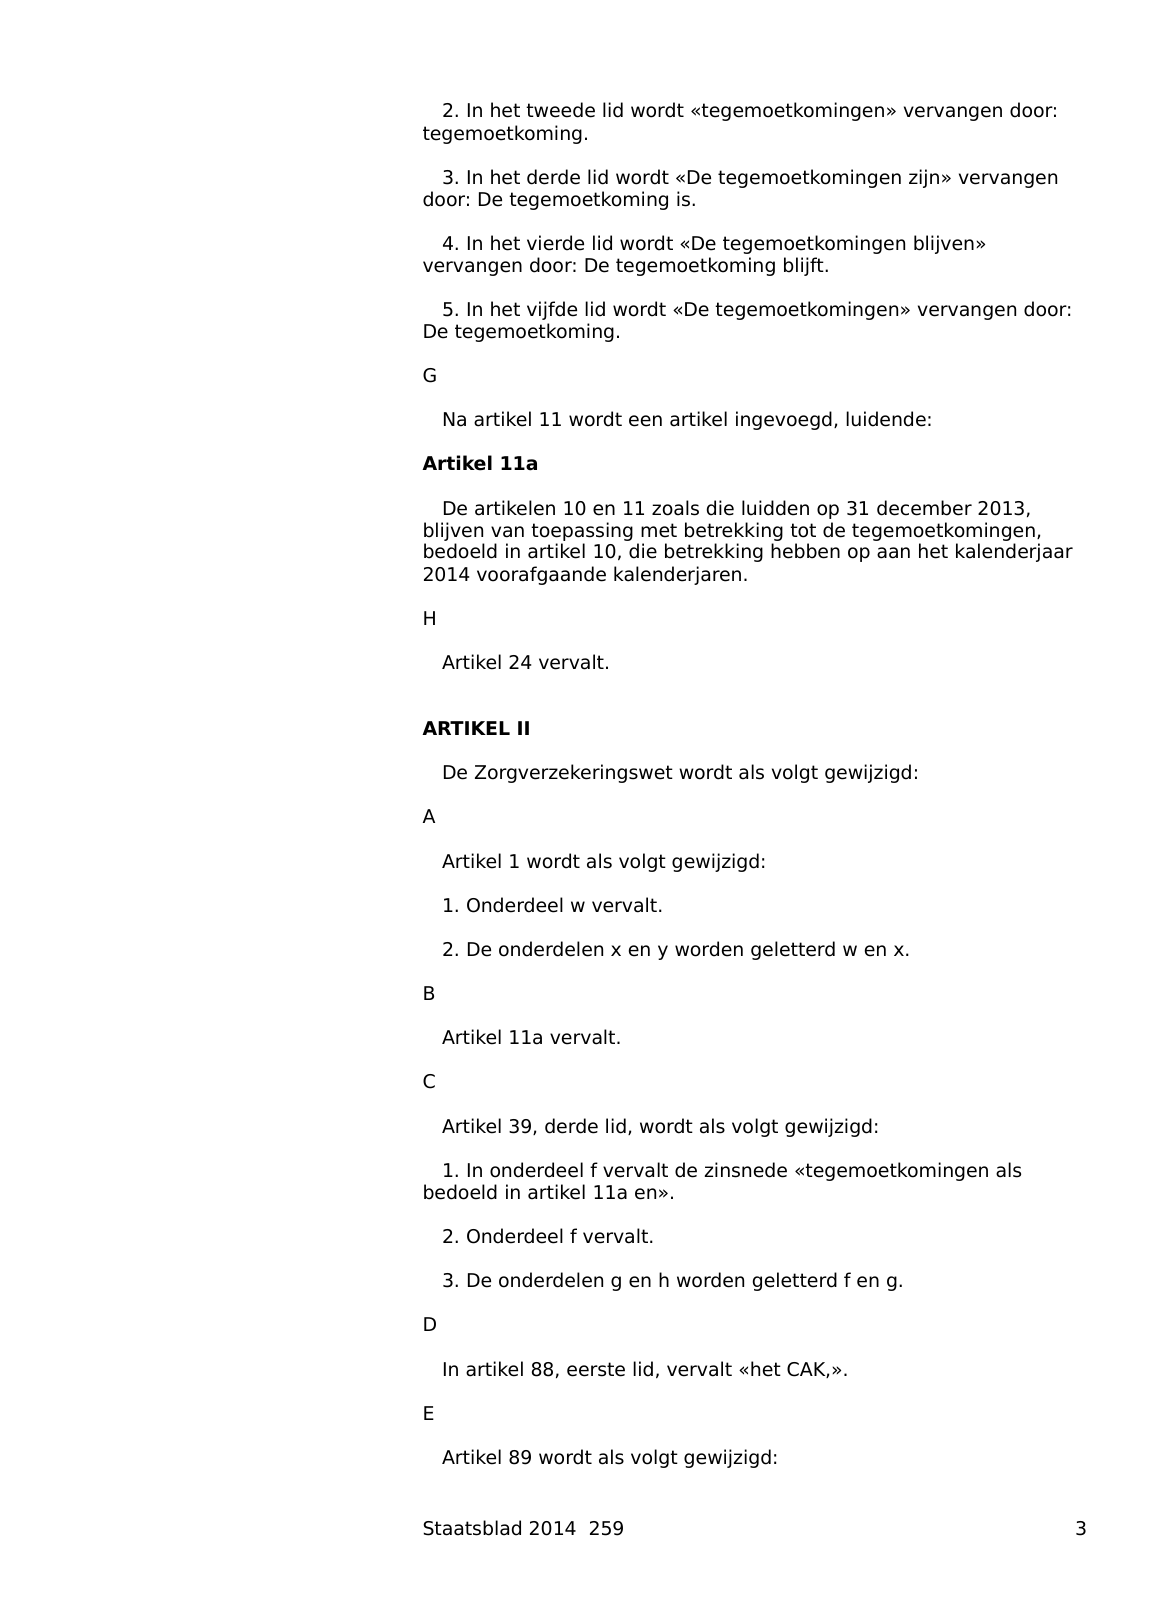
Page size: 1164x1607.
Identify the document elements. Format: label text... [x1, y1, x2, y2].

text De Zorgverzekeringswet wordt als volgt gewijzigd: [422, 762, 1087, 784]
text E [422, 1403, 1087, 1424]
text 2. Onderdeel f vervalt. [422, 1226, 1087, 1248]
text G [422, 365, 1087, 387]
text B [422, 983, 1087, 1005]
text 2. In het tweede lid wordt «tegemoetkomingen» vervangen door: tegemoetkoming. [422, 100, 1087, 144]
text H [422, 608, 1087, 629]
text 1. Onderdeel w vervalt. [422, 895, 1087, 917]
text 1. In onderdeel f vervalt de zinsnede «tegemoetkomingen als bedoeld in artikel 11a en». [422, 1160, 1087, 1204]
text Artikel 1 wordt als volgt gewijzigd: [422, 851, 1087, 873]
text C [422, 1071, 1087, 1093]
text Na artikel 11 wordt een artikel ingevoegd, luidende: [422, 409, 1087, 431]
text Artikel 24 vervalt. [422, 652, 1087, 674]
text Artikel 39, derde lid, wordt als volgt gewijzigd: [422, 1116, 1087, 1138]
text D [422, 1314, 1087, 1336]
subtitle ARTIKEL II [422, 718, 1087, 740]
text 3. In het derde lid wordt «De tegemoetkomingen zijn» vervangen door: De tegemoetkoming is. [422, 167, 1087, 211]
text 4. In het vierde lid wordt «De tegemoetkomingen blijven» vervangen door: De tegemoetkoming blijft. [422, 233, 1087, 277]
text 5. In het vijfde lid wordt «De tegemoetkomingen» vervangen door: De tegemoetkoming. [422, 299, 1087, 343]
text 3. De onderdelen g en h worden geletterd f en g. [422, 1270, 1087, 1292]
text De artikelen 10 en 11 zoals die luidden op 31 december 2013, blijven van toepassing met betrekking tot de tegemoetkomingen, bedoeld in artikel 10, die betrekking hebben op aan het kalenderjaar 2014 voorafgaande kalenderjaren. [422, 497, 1087, 585]
text Artikel 89 wordt als volgt gewijzigd: [422, 1447, 1087, 1469]
text Artikel 11a vervalt. [422, 1027, 1087, 1049]
subtitle Artikel 11a [422, 453, 1087, 475]
text 2. De onderdelen x en y worden geletterd w en x. [422, 939, 1087, 961]
text In artikel 88, eerste lid, vervalt «het CAK,». [422, 1358, 1087, 1380]
text A [422, 806, 1087, 828]
